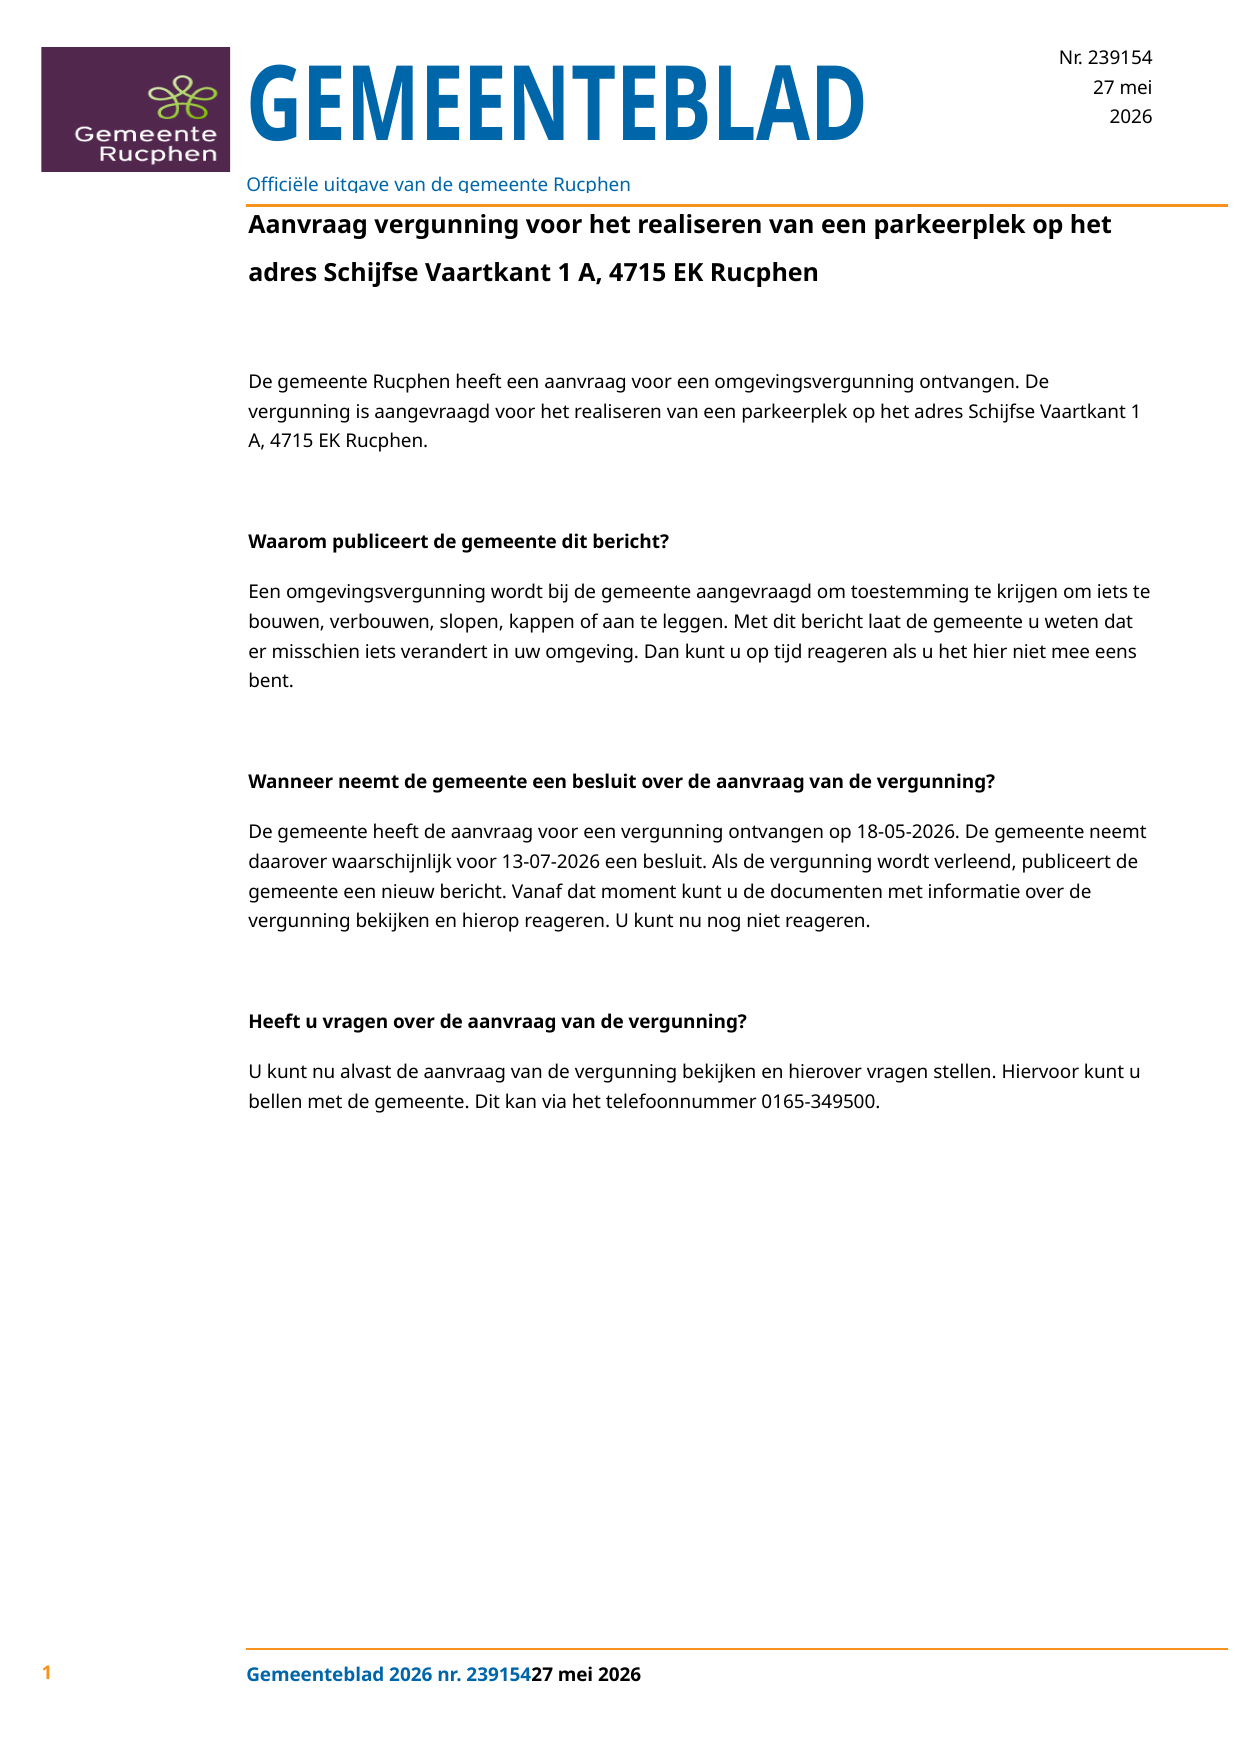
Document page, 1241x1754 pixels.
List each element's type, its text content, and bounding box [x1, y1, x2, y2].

picture [41, 47, 231, 172]
text Heeft u vragen over de aanvraag van de vergunning? [248, 1008, 1152, 1034]
text Waarom publiceert de gemeente dit bericht? [248, 528, 1152, 554]
text Wanneer neemt de gemeente een besluit over de aanvraag van de vergunning? [248, 768, 1152, 794]
text Een omgevingsvergunning wordt bij de gemeente aangevraagd om toestemming te krijgen om iets te bouwen, verbouwen, slopen, kappen of aan te leggen. Met dit bericht laat de gemeente u weten dat er misschien iets verandert in uw omgeving. Dan kunt u op tijd reageren als u het hier niet mee eens bent. [248, 579, 1152, 693]
text De gemeente Rucphen heeft een aanvraag voor een omgevingsvergunning ontvangen. De vergunning is aangevraagd voor het realiseren van een parkeerplek op het adres Schijfse Vaartkant 1 A, 4715 EK Rucphen. [248, 368, 1152, 453]
text De gemeente heeft de aanvraag voor een vergunning ontvangen op 18-05-2026. De gemeente neemt daarover waarschijnlijk voor 13-07-2026 een besluit. Als de vergunning wordt verleend, publiceert de gemeente een nieuw bericht. Vanaf dat moment kunt u de documenten met informatie over de vergunning bekijken en hierop reageren. U kunt nu nog niet reageren. [248, 819, 1152, 933]
text Aanvraag vergunning voor het realiseren van een parkeerplek op het adres Schijfse Vaartkant 1 A, 4715 EK Rucphen [248, 207, 1152, 288]
text U kunt nu alvast de aanvraag van de vergunning bekijken en hierover vragen stellen. Hiervoor kunt u bellen met de gemeente. Dit kan via het telefoonnummer 0165-349500. [248, 1059, 1152, 1114]
